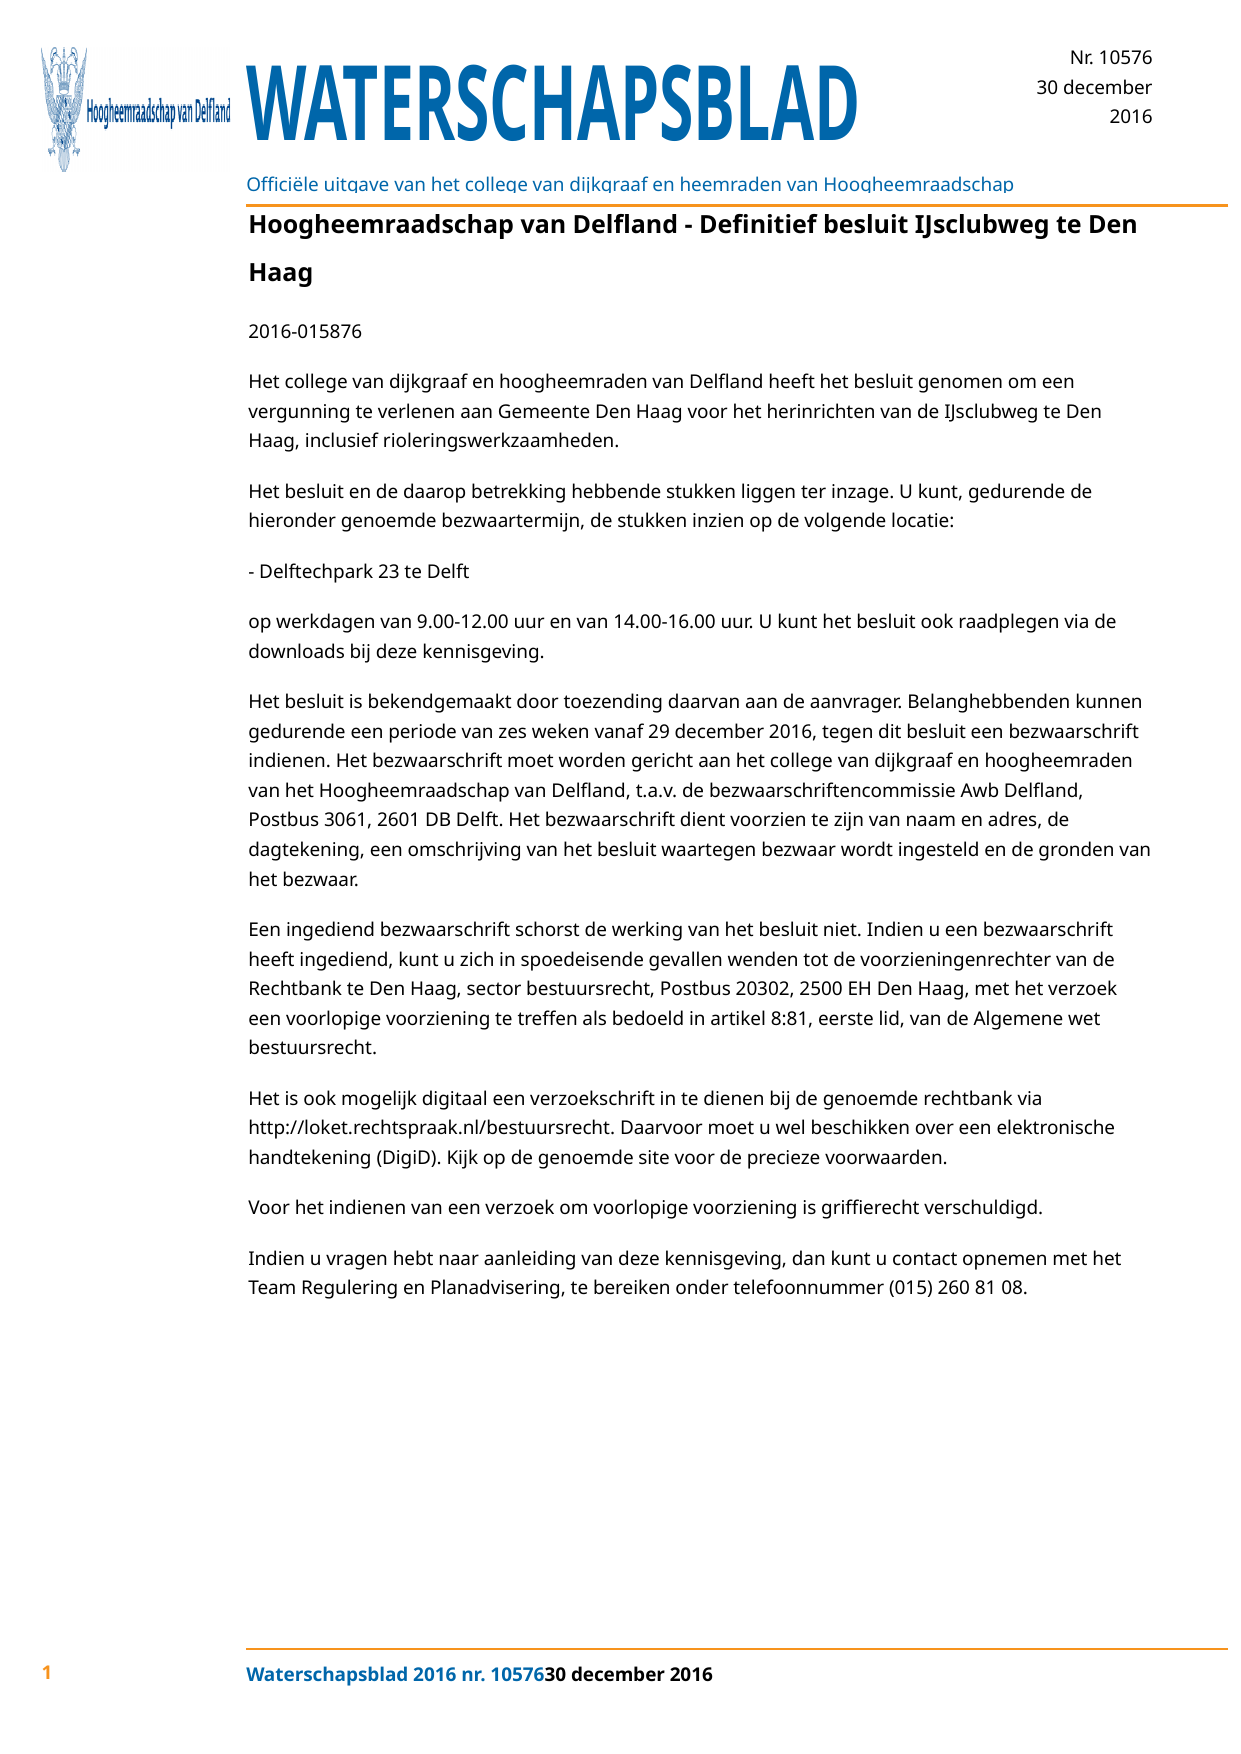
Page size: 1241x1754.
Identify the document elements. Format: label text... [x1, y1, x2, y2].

picture [41, 47, 231, 172]
text - Delftechpark 23 te Delft [248, 558, 1152, 584]
text Voor het indienen van een verzoek om voorlopige voorziening is griffierecht verschuldigd. [248, 1194, 1152, 1220]
text Het is ook mogelijk digitaal een verzoekschrift in te dienen bij de genoemde rechtbank via http://loket.rechtspraak.nl/bestuursrecht. Daarvoor moet u wel beschikken over een elektronische handtekening (DigiD). Kijk op de genoemde site voor de precieze voorwaarden. [248, 1085, 1152, 1170]
text Indien u vragen hebt naar aanleiding van deze kennisgeving, dan kunt u contact opnemen met het Team Regulering en Planadvisering, te bereiken onder telefoonnummer (015) 260 81 08. [248, 1245, 1152, 1300]
text op werkdagen van 9.00-12.00 uur en van 14.00-16.00 uur. U kunt het besluit ook raadplegen via de downloads bij deze kennisgeving. [248, 608, 1152, 664]
text Het besluit en de daarop betrekking hebbende stukken liggen ter inzage. U kunt, gedurende de hieronder genoemde bezwaartermijn, de stukken inzien op de volgende locatie: [248, 478, 1152, 533]
text Het besluit is bekendgemaakt door toezending daarvan aan de aanvrager. Belanghebbenden kunnen gedurende een periode van zes weken vanaf 29 december 2016, tegen dit besluit een bezwaarschrift indienen. Het bezwaarschrift moet worden gericht aan het college van dijkgraaf en hoogheemraden van het Hoogheemraadschap van Delfland, t.a.v. de bezwaarschriftencommissie Awb Delfland, Postbus 3061, 2601 DB Delft. Het bezwaarschrift dient voorzien te zijn van naam en adres, de dagtekening, een omschrijving van het besluit waartegen bezwaar wordt ingesteld en de gronden van het bezwaar. [248, 688, 1152, 892]
text 2016-015876 [248, 318, 1152, 344]
text Een ingediend bezwaarschrift schorst de werking van het besluit niet. Indien u een bezwaarschrift heeft ingediend, kunt u zich in spoedeisende gevallen wenden tot de voorzieningenrechter van de Rechtbank te Den Haag, sector bestuursrecht, Postbus 20302, 2500 EH Den Haag, met het verzoek een voorlopige voorziening te treffen als bedoeld in artikel 8:81, eerste lid, van de Algemene wet bestuursrecht. [248, 916, 1152, 1060]
text Het college van dijkgraaf en hoogheemraden van Delfland heeft het besluit genomen om een vergunning te verlenen aan Gemeente Den Haag voor het herinrichten van de IJsclubweg te Den Haag, inclusief rioleringswerkzaamheden. [248, 368, 1152, 453]
text Hoogheemraadschap van Delfland - Definitief besluit IJsclubweg te Den Haag [248, 207, 1152, 288]
